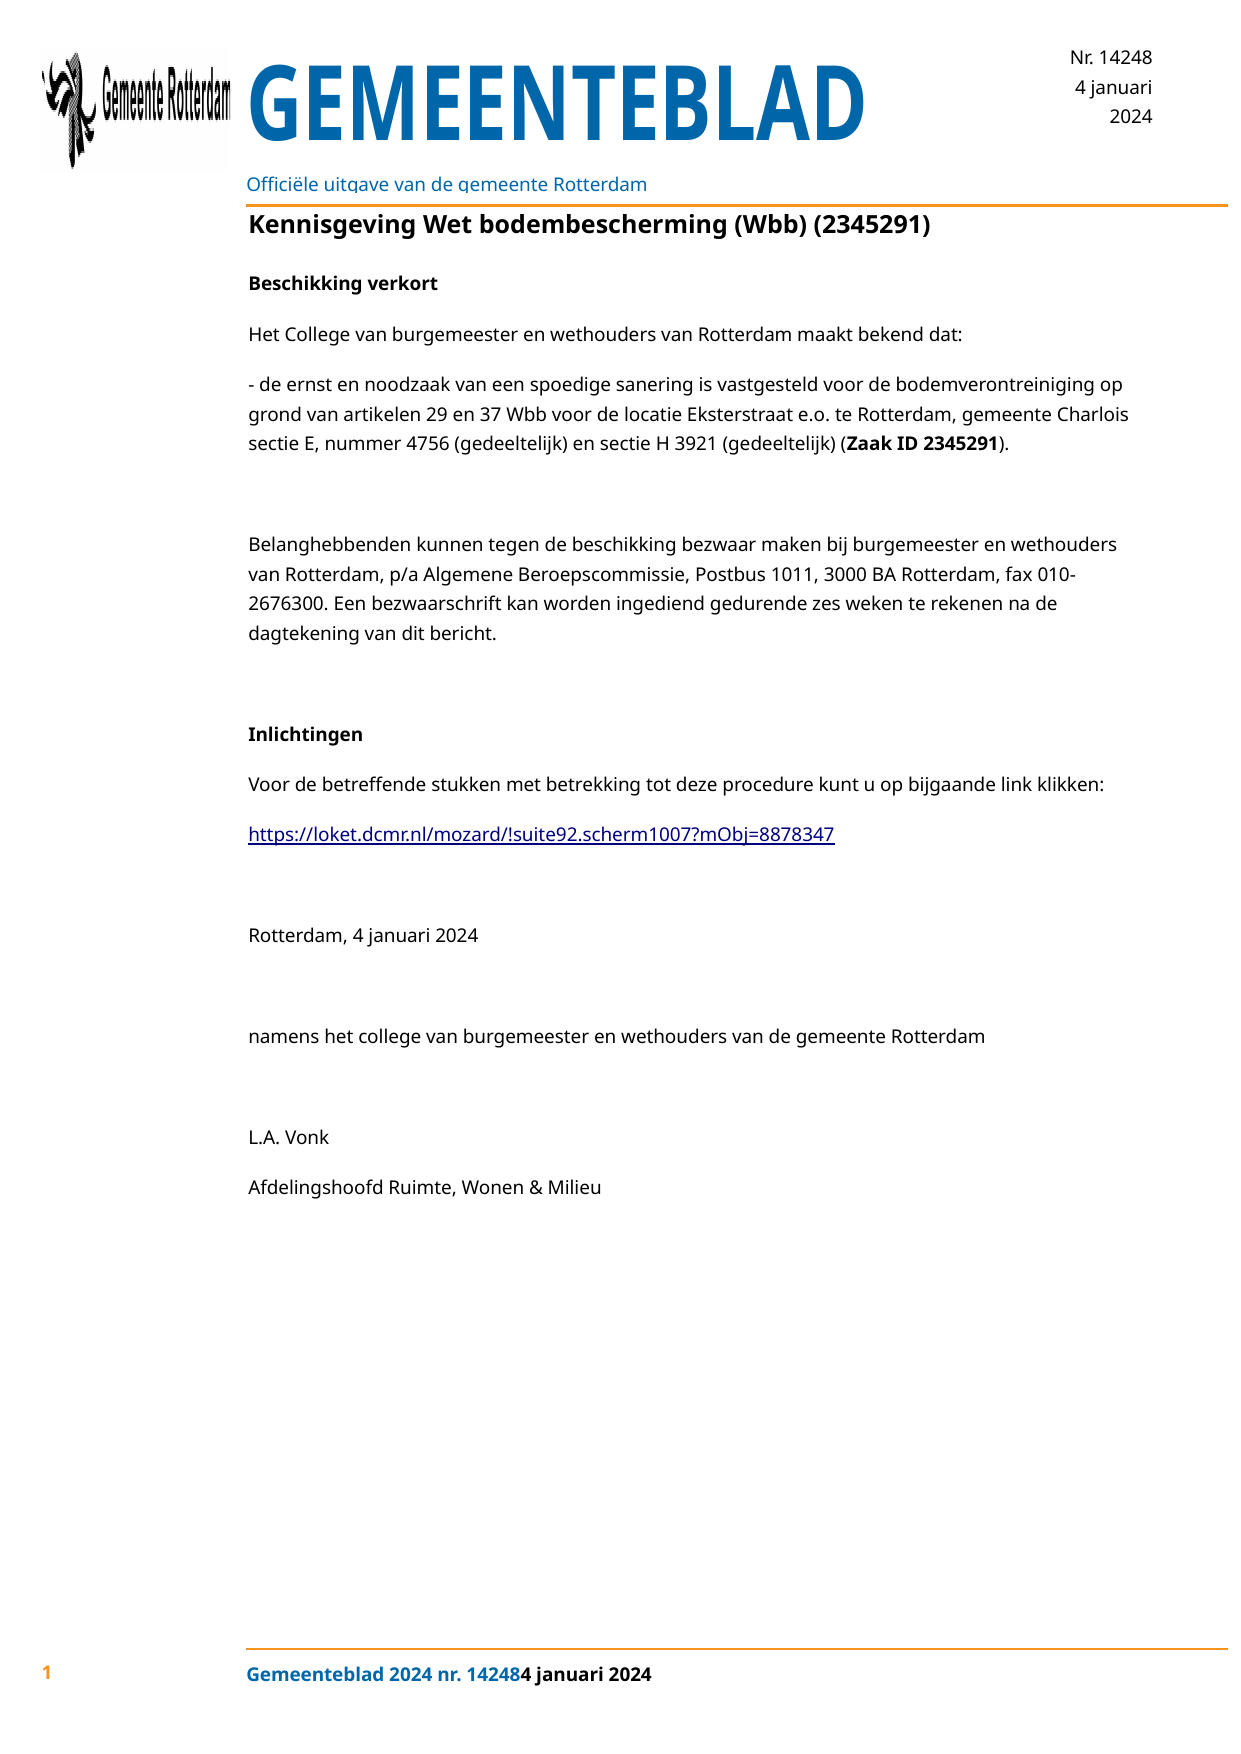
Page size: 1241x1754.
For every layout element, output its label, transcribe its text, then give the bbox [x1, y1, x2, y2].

picture [41, 47, 231, 172]
text Beschikking verkort [248, 270, 1152, 296]
text Belanghebbenden kunnen tegen de beschikking bezwaar maken bij burgemeester en wethouders van Rotterdam, p/a Algemene Beroepscommissie, Postbus 1011, 3000 BA Rotterdam, fax 010-2676300. Een bezwaarschrift kan worden ingediend gedurende zes weken te rekenen na de dagtekening van dit bericht. [248, 531, 1152, 646]
text Inlichtingen [248, 721, 1152, 746]
text Afdelingshoofd Ruimte, Wonen & Milieu [248, 1174, 1152, 1200]
text Voor de betreffende stukken met betrekking tot deze procedure kunt u op bijgaande link klikken: [248, 771, 1152, 797]
text https://loket.dcmr.nl/mozard/!suite92.scherm1007?mObj=8878347 [248, 822, 1152, 847]
text - de ernst en noodzaak van een spoedige sanering is vastgesteld voor de bodemverontreiniging op grond van artikelen 29 en 37 Wbb voor de locatie Eksterstraat e.o. te Rotterdam, gemeente Charlois sectie E, nummer 4756 (gedeeltelijk) en sectie H 3921 (gedeeltelijk) (Zaak ID 2345291). [248, 371, 1152, 456]
text L.A. Vonk [248, 1124, 1152, 1150]
text Het College van burgemeester en wethouders van Rotterdam maakt bekend dat: [248, 321, 1152, 346]
text Rotterdam, 4 januari 2024 [248, 922, 1152, 948]
text namens het college van burgemeester en wethouders van de gemeente Rotterdam [248, 1023, 1152, 1049]
text Kennisgeving Wet bodembescherming (Wbb) (2345291) [248, 207, 1152, 241]
